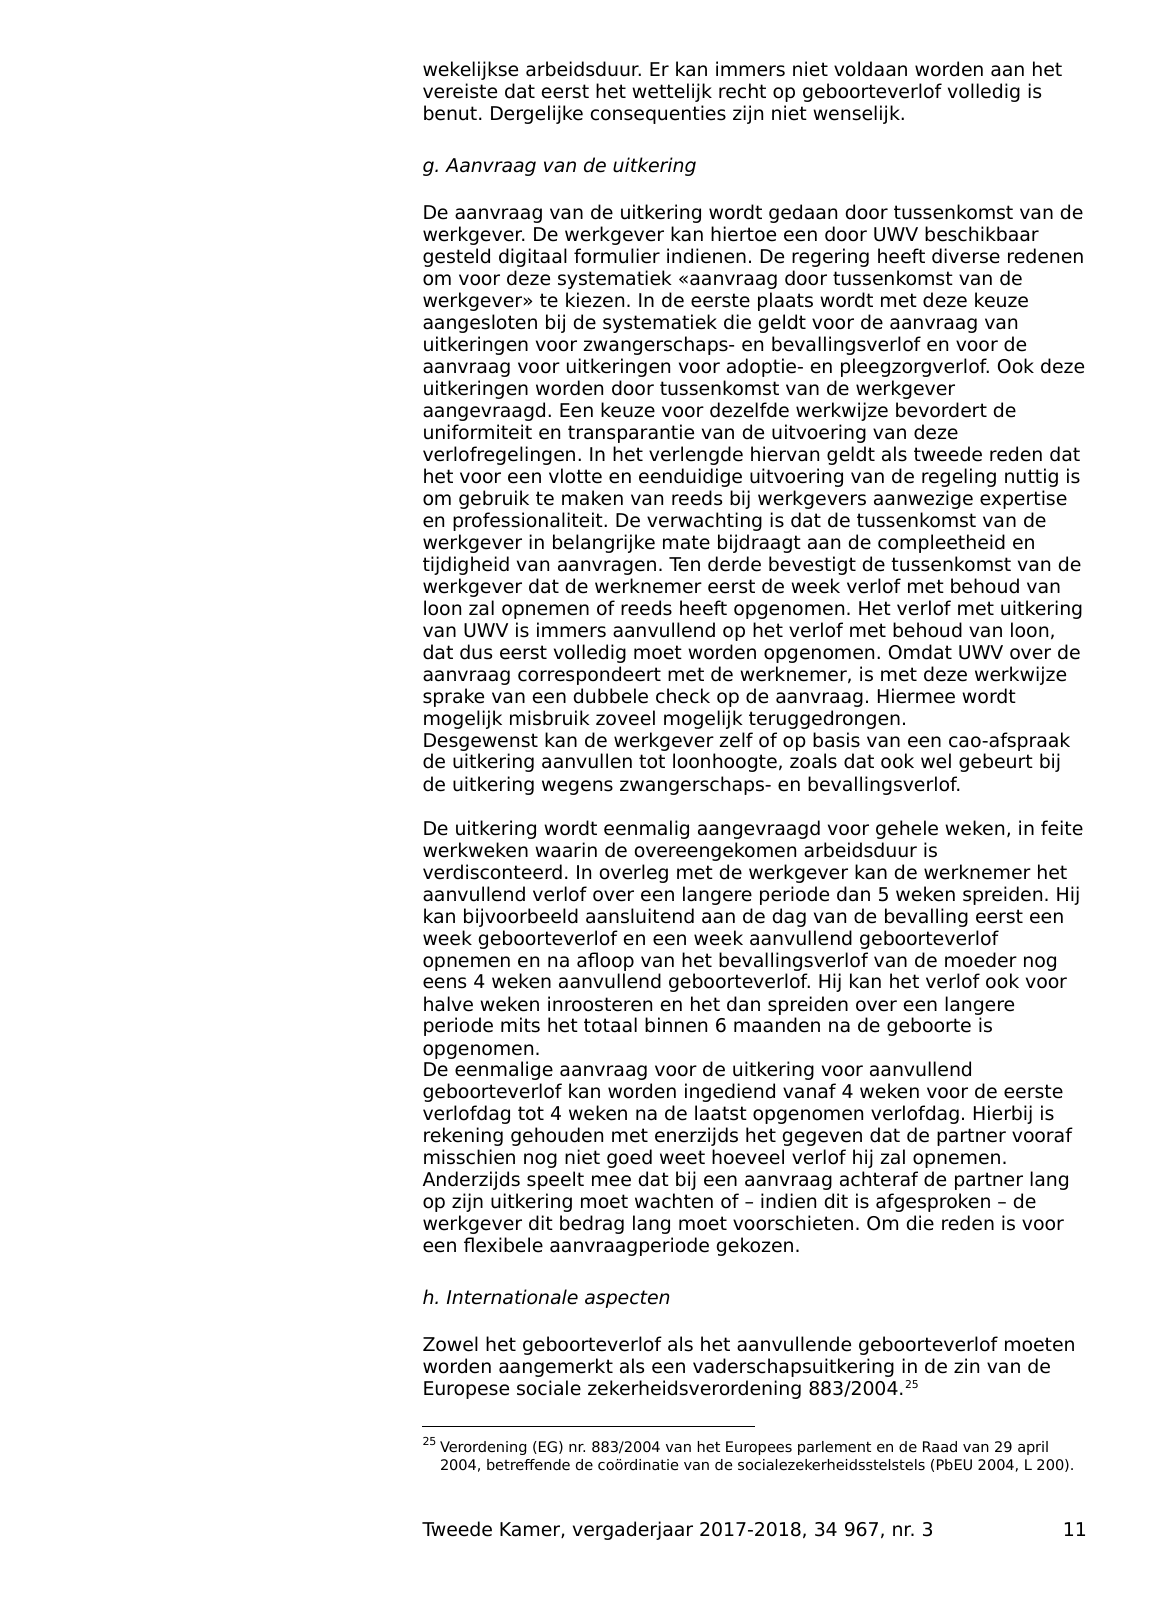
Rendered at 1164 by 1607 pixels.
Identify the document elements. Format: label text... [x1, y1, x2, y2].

text De uitkering wordt eenmalig aangevraagd voor gehele weken, in feite werkweken waarin de overeengekomen arbeidsduur is verdisconteerd. In overleg met de werkgever kan de werknemer het aanvullend verlof over een langere periode dan 5 weken spreiden. Hij kan bijvoorbeeld aansluitend aan de dag van de bevalling eerst een week geboorteverlof en een week aanvullend geboorteverlof opnemen en na afloop van het bevallingsverlof van de moeder nog eens 4 weken aanvullend geboorteverlof. Hij kan het verlof ook voor halve weken inroosteren en het dan spreiden over een langere periode mits het totaal binnen 6 maanden na de geboorte is opgenomen. [422, 818, 1087, 1059]
text De aanvraag van de uitkering wordt gedaan door tussenkomst van de werkgever. De werkgever kan hiertoe een door UWV beschikbaar gesteld digitaal formulier indienen. De regering heeft diverse redenen om voor deze systematiek «aanvraag door tussenkomst van de werkgever» te kiezen. In de eerste plaats wordt met deze keuze aangesloten bij de systematiek die geldt voor de aanvraag van uitkeringen voor zwangerschaps- en bevallingsverlof en voor de aanvraag voor uitkeringen voor adoptie- en pleegzorgverlof. Ook deze uitkeringen worden door tussenkomst van de werkgever aangevraagd. Een keuze voor dezelfde werkwijze bevordert de uniformiteit en transparantie van de uitvoering van deze verlofregelingen. In het verlengde hiervan geldt als tweede reden dat het voor een vlotte en eenduidige uitvoering van de regeling nuttig is om gebruik te maken van reeds bij werkgevers aanwezige expertise en professionaliteit. De verwachting is dat de tussenkomst van de werkgever in belangrijke mate bijdraagt aan de compleetheid en tijdigheid van aanvragen. Ten derde bevestigt de tussenkomst van de werkgever dat de werknemer eerst de week verlof met behoud van loon zal opnemen of reeds heeft opgenomen. Het verlof met uitkering van UWV is immers aanvullend op het verlof met behoud van loon, dat dus eerst volledig moet worden opgenomen. Omdat UWV over de aanvraag correspondeert met de werknemer, is met deze werkwijze sprake van een dubbele check op de aanvraag. Hiermee wordt mogelijk misbruik zoveel mogelijk teruggedrongen. [422, 202, 1087, 729]
text De eenmalige aanvraag voor de uitkering voor aanvullend geboorteverlof kan worden ingediend vanaf 4 weken voor de eerste verlofdag tot 4 weken na de laatst opgenomen verlofdag. Hierbij is rekening gehouden met enerzijds het gegeven dat de partner vooraf misschien nog niet goed weet hoeveel verlof hij zal opnemen. Anderzijds speelt mee dat bij een aanvraag achteraf de partner lang op zijn uitkering moet wachten of – indien dit is afgesproken – de werkgever dit bedrag lang moet voorschieten. Om die reden is voor een flexibele aanvraagperiode gekozen. [422, 1059, 1087, 1257]
text Desgewenst kan de werkgever zelf of op basis van een cao-afspraak de uitkering aanvullen tot loonhoogte, zoals dat ook wel gebeurt bij de uitkering wegens zwangerschaps- en bevallingsverlof. [422, 729, 1087, 795]
text Zowel het geboorteverlof als het aanvullende geboorteverlof moeten worden aangemerkt als een vaderschapsuitkering in de zin van de Europese sociale zekerheidsverordening 883/2004. [422, 1334, 1087, 1400]
subtitle g. Aanvraag van de uitkering [422, 155, 1087, 177]
subtitle h. Internationale aspecten [422, 1287, 1087, 1309]
text Verordening (EG) nr. 883/2004 van het Europees parlement en de Raad van 29 april 2004, betreffende de coördinatie van de socialezekerheidsstelstels (PbEU 2004, L 200). [422, 1435, 1087, 1474]
text wekelijkse arbeidsduur. Er kan immers niet voldaan worden aan het vereiste dat eerst het wettelijk recht op geboorteverlof volledig is benut. Dergelijke consequenties zijn niet wenselijk. [422, 59, 1087, 125]
